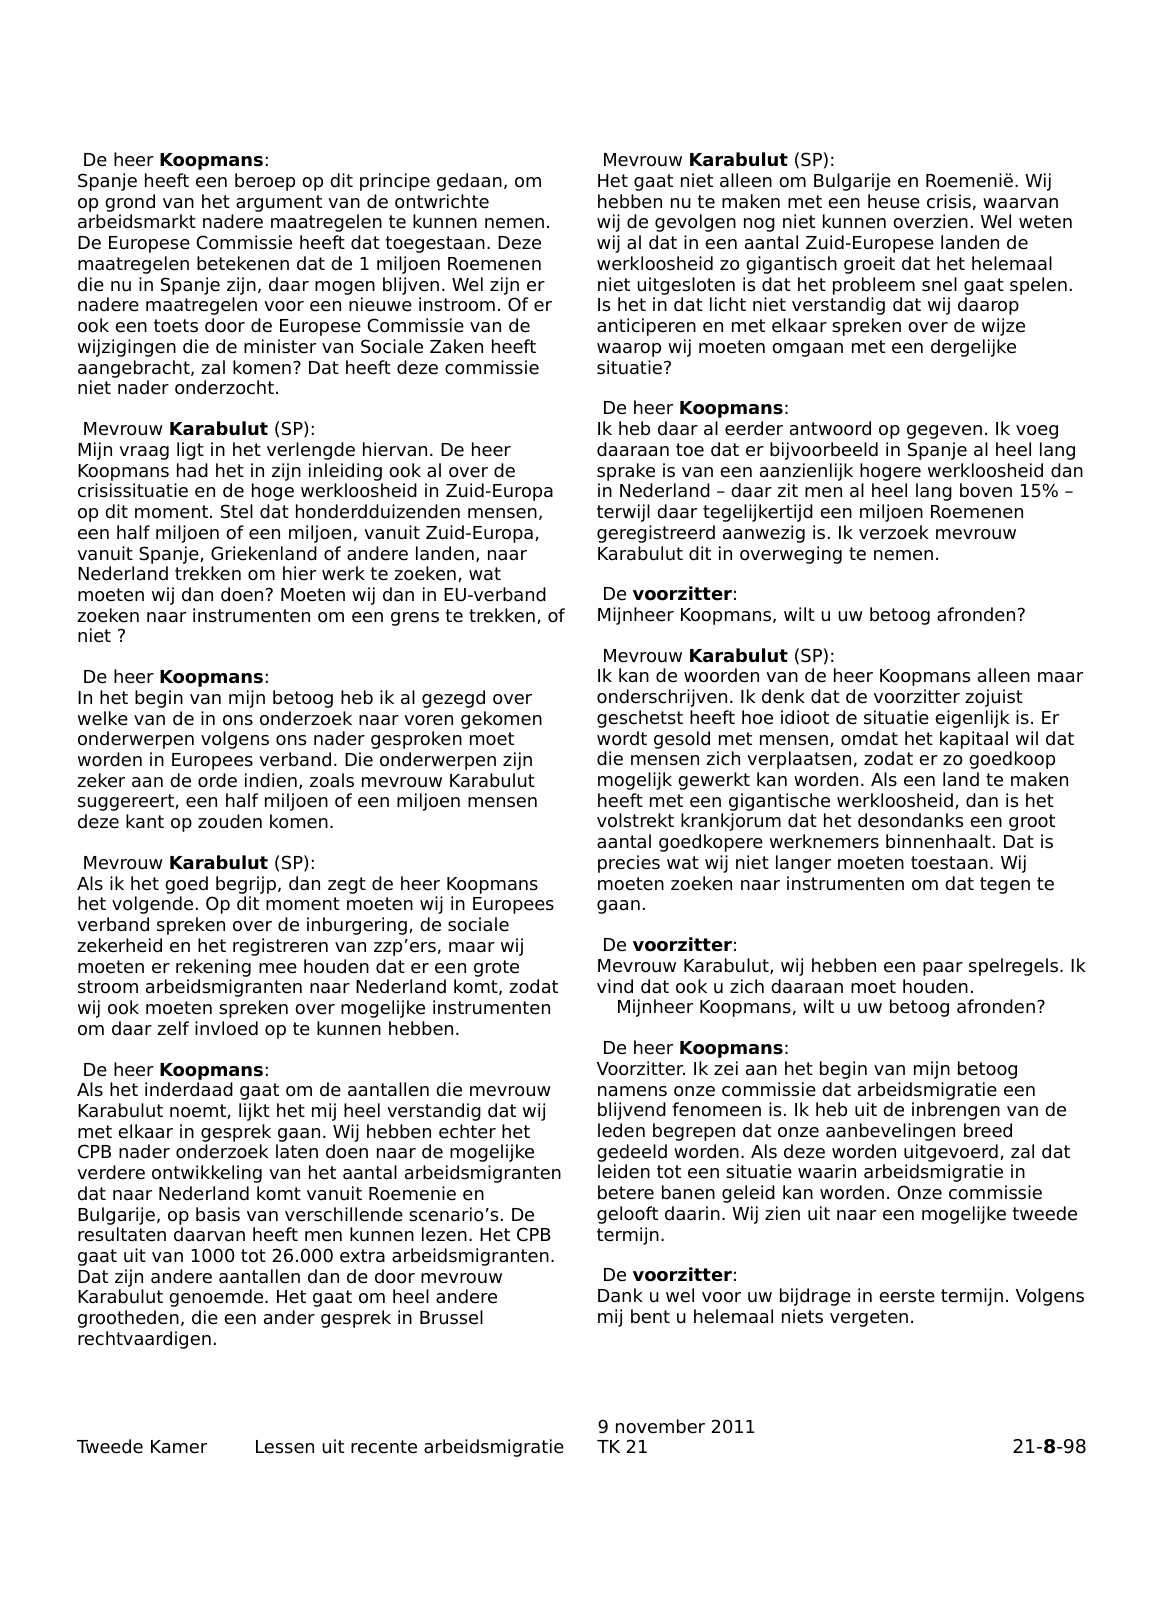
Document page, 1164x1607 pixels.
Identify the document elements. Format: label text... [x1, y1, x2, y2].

text Voorzitter. Ik zei aan het begin van mijn betoog namens onze commissie dat arbeidsmigratie een blijvend fenomeen is. Ik heb uit de inbrengen van de leden begrepen dat onze aanbevelingen breed gedeeld worden. Als deze worden uitgevoerd, zal dat leiden tot een situatie waarin arbeidsmigratie in betere banen geleid kan worden. Onze commissie gelooft daarin. Wij zien uit naar een mogelijke tweede termijn. [596, 1059, 1087, 1245]
text De heer Koopmans: [596, 1038, 1087, 1059]
text Mevrouw Karabulut (SP): [596, 150, 1087, 171]
text De heer Koopmans: [77, 150, 567, 171]
text Als het inderdaad gaat om de aantallen die mevrouw Karabulut noemt, lijkt het mij heel verstandig dat wij met elkaar in gesprek gaan. Wij hebben echter het CPB nader onderzoek laten doen naar de mogelijke verdere ontwikkeling van het aantal arbeidsmigranten dat naar Nederland komt vanuit Roemenie en Bulgarije, op basis van verschillende scenario’s. De resultaten daarvan heeft men kunnen lezen. Het CPB gaat uit van 1000 tot 26.000 extra arbeidsmigranten. Dat zijn andere aantallen dan de door mevrouw Karabulut genoemde. Het gaat om heel andere grootheden, die een ander gesprek in Brussel rechtvaardigen. [77, 1080, 567, 1349]
text Als ik het goed begrijp, dan zegt de heer Koopmans het volgende. Op dit moment moeten wij in Europees verband spreken over de inburgering, de sociale zekerheid en het registreren van zzp’ers, maar wij moeten er rekening mee houden dat er een grote stroom arbeidsmigranten naar Nederland komt, zodat wij ook moeten spreken over mogelijke instrumenten om daar zelf invloed op te kunnen hebben. [77, 873, 567, 1039]
text Mevrouw Karabulut (SP): [596, 646, 1087, 666]
text Mijnheer Koopmans, wilt u uw betoog afronden? [596, 997, 1087, 1018]
text Dank u wel voor uw bijdrage in eerste termijn. Volgens mij bent u helemaal niets vergeten. [596, 1286, 1087, 1327]
text Mevrouw Karabulut, wij hebben een paar spelregels. Ik vind dat ook u zich daaraan moet houden. [596, 956, 1087, 997]
text De heer Koopmans: [596, 398, 1087, 419]
text Mevrouw Karabulut (SP): [77, 853, 567, 873]
text Het gaat niet alleen om Bulgarije en Roemenië. Wij hebben nu te maken met een heuse crisis, waarvan wij de gevolgen nog niet kunnen overzien. Wel weten wij al dat in een aantal Zuid-Europese landen de werkloosheid zo gigantisch groeit dat het helemaal niet uitgesloten is dat het probleem snel gaat spelen. Is het in dat licht niet verstandig dat wij daarop anticiperen en met elkaar spreken over de wijze waarop wij moeten omgaan met een dergelijke situatie? [596, 171, 1087, 378]
text Mijn vraag ligt in het verlengde hiervan. De heer Koopmans had het in zijn inleiding ook al over de crisissituatie en de hoge werkloosheid in Zuid-Europa op dit moment. Stel dat honderdduizenden mensen, een half miljoen of een miljoen, vanuit Zuid-Europa, vanuit Spanje, Griekenland of andere landen, naar Nederland trekken om hier werk te zoeken, wat moeten wij dan doen? Moeten wij dan in EU-verband zoeken naar instrumenten om een grens te trekken, of niet ? [77, 440, 567, 647]
text Mevrouw Karabulut (SP): [77, 419, 567, 440]
text De voorzitter: [596, 584, 1087, 605]
text De heer Koopmans: [77, 667, 567, 688]
text De voorzitter: [596, 935, 1087, 956]
text De voorzitter: [596, 1265, 1087, 1286]
text Mijnheer Koopmans, wilt u uw betoog afronden? [596, 605, 1087, 626]
text Spanje heeft een beroep op dit principe gedaan, om op grond van het argument van de ontwrichte arbeidsmarkt nadere maatregelen te kunnen nemen. De Europese Commissie heeft dat toegestaan. Deze maatregelen betekenen dat de 1 miljoen Roemenen die nu in Spanje zijn, daar mogen blijven. Wel zijn er nadere maatregelen voor een nieuwe instroom. Of er ook een toets door de Europese Commissie van de wijzigingen die de minister van Sociale Zaken heeft aangebracht, zal komen? Dat heeft deze commissie niet nader onderzocht. [77, 171, 567, 399]
text Ik kan de woorden van de heer Koopmans alleen maar onderschrijven. Ik denk dat de voorzitter zojuist geschetst heeft hoe idioot de situatie eigenlijk is. Er wordt gesold met mensen, omdat het kapitaal wil dat die mensen zich verplaatsen, zodat er zo goedkoop mogelijk gewerkt kan worden. Als een land te maken heeft met een gigantische werkloosheid, dan is het volstrekt krankjorum dat het desondanks een groot aantal goedkopere werknemers binnenhaalt. Dat is precies wat wij niet langer moeten toestaan. Wij moeten zoeken naar instrumenten om dat tegen te gaan. [596, 666, 1087, 915]
text Ik heb daar al eerder antwoord op gegeven. Ik voeg daaraan toe dat er bijvoorbeeld in Spanje al heel lang sprake is van een aanzienlijk hogere werkloosheid dan in Nederland – daar zit men al heel lang boven 15% – terwijl daar tegelijkertijd een miljoen Roemenen geregistreerd aanwezig is. Ik verzoek mevrouw Karabulut dit in overweging te nemen. [596, 419, 1087, 564]
text In het begin van mijn betoog heb ik al gezegd over welke van de in ons onderzoek naar voren gekomen onderwerpen volgens ons nader gesproken moet worden in Europees verband. Die onderwerpen zijn zeker aan de orde indien, zoals mevrouw Karabulut suggereert, een half miljoen of een miljoen mensen deze kant op zouden komen. [77, 688, 567, 833]
text De heer Koopmans: [77, 1059, 567, 1080]
